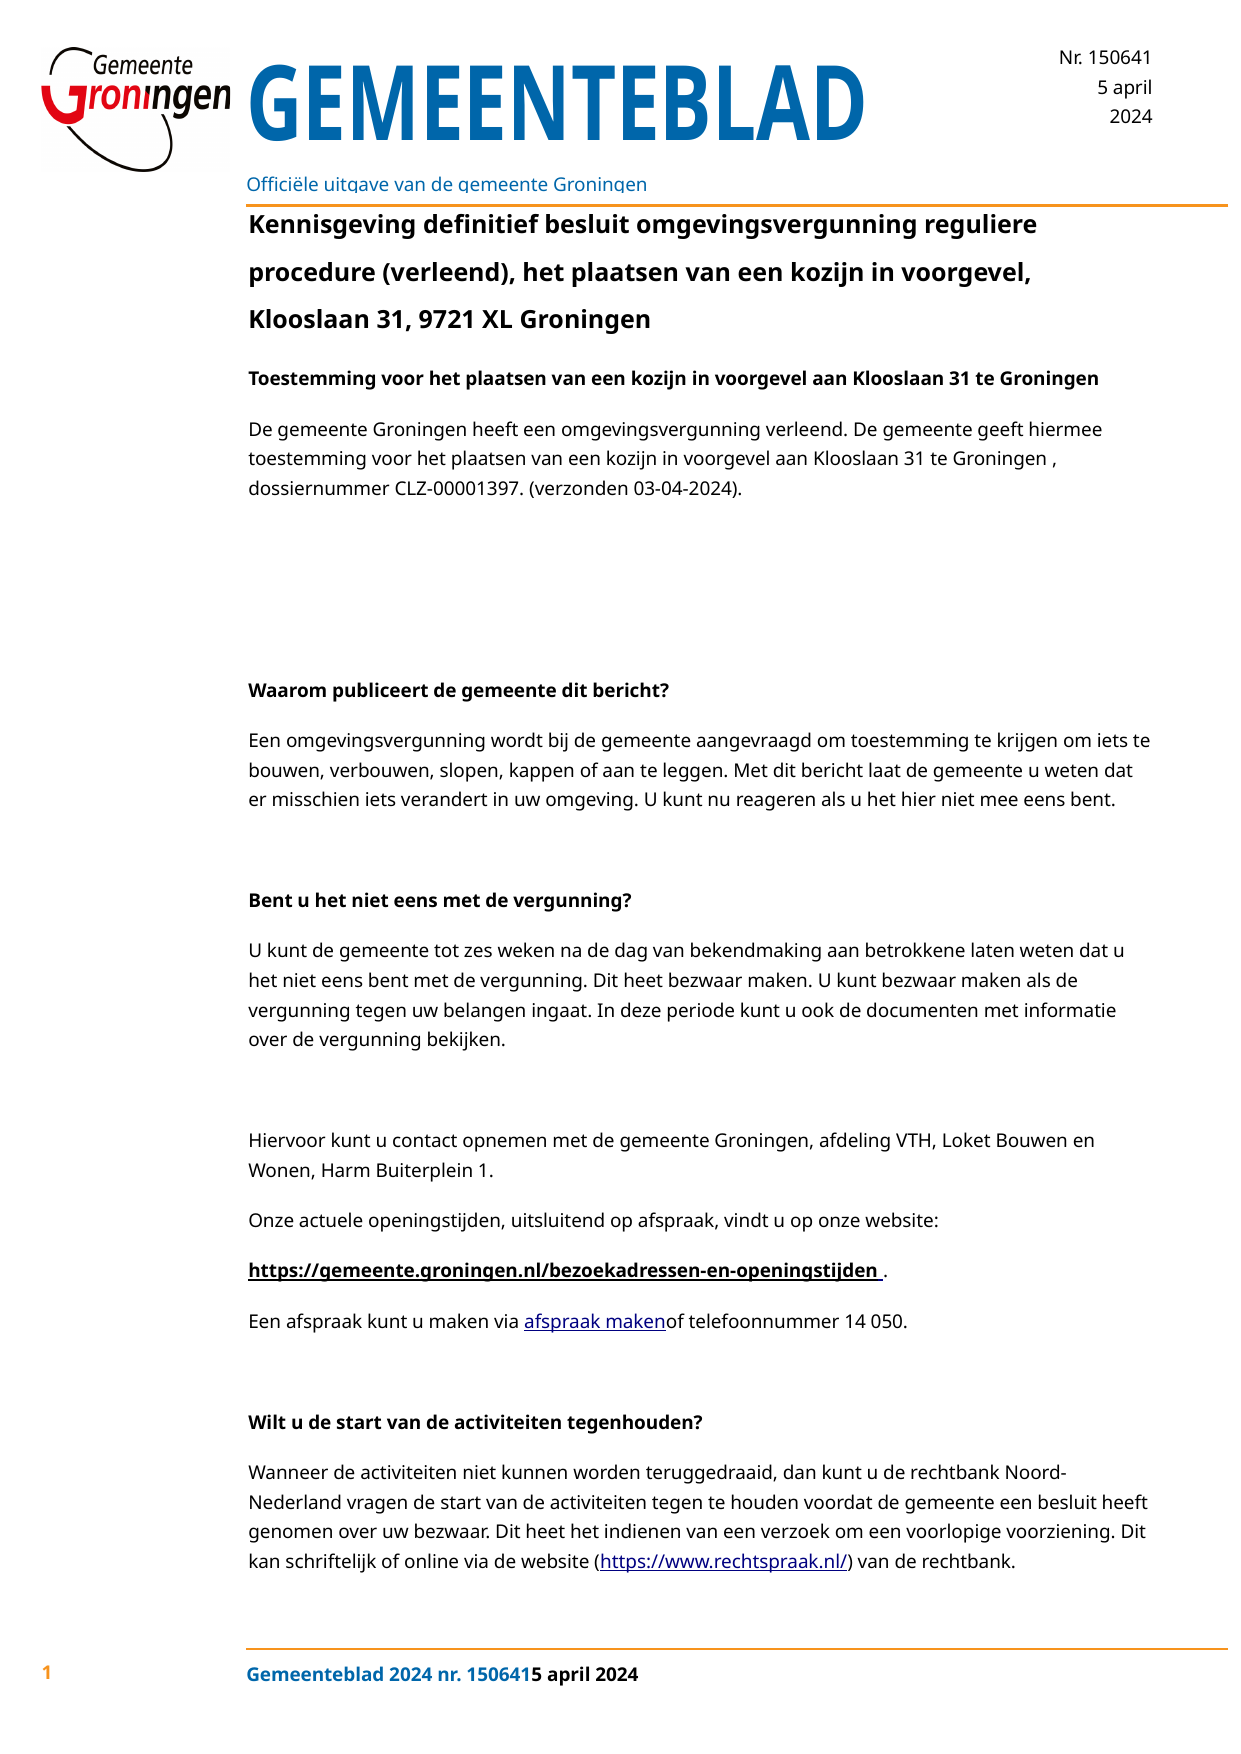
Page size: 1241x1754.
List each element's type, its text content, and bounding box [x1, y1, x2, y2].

text Een afspraak kunt u maken via afspraak makenof telefoonnummer 14 050. [248, 1308, 1152, 1334]
text https://gemeente.groningen.nl/bezoekadressen-en-openingstijden . [248, 1258, 1152, 1283]
text Onze actuele openingstijden, uitsluitend op afspraak, vindt u op onze website: [248, 1207, 1152, 1233]
text U kunt de gemeente tot zes weken na de dag van bekendmaking aan betrokkene laten weten dat u het niet eens bent met de vergunning. Dit heet bezwaar maken. U kunt bezwaar maken als de vergunning tegen uw belangen ingaat. In deze periode kunt u ook de documenten met informatie over de vergunning bekijken. [248, 938, 1152, 1052]
text Een omgevingsvergunning wordt bij de gemeente aangevraagd om toestemming te krijgen om iets te bouwen, verbouwen, slopen, kappen of aan te leggen. Met dit bericht laat de gemeente u weten dat er misschien iets verandert in uw omgeving. U kunt nu reageren als u het hier niet mee eens bent. [248, 727, 1152, 812]
picture [41, 47, 231, 172]
text Bent u het niet eens met de vergunning? [248, 887, 1152, 913]
text Hiervoor kunt u contact opnemen met de gemeente Groningen, afdeling VTH, Loket Bouwen en Wonen, Harm Buiterplein 1. [248, 1127, 1152, 1182]
text Waarom publiceert de gemeente dit bericht? [248, 677, 1152, 702]
text Wilt u de start van de activiteiten tegenhouden? [248, 1409, 1152, 1434]
text Toestemming voor het plaatsen van een kozijn in voorgevel aan Klooslaan 31 te Groningen [248, 366, 1152, 391]
text Kennisgeving definitief besluit omgevingsvergunning reguliere procedure (verleend), het plaatsen van een kozijn in voorgevel, Klooslaan 31, 9721 XL Groningen [248, 207, 1152, 336]
text Wanneer de activiteiten niet kunnen worden teruggedraaid, dan kunt u de rechtbank Noord-Nederland vragen de start van de activiteiten tegen te houden voordat de gemeente een besluit heeft genomen over uw bezwaar. Dit heet het indienen van een verzoek om een voorlopige voorziening. Dit kan schriftelijk of online via de website (https://www.rechtspraak.nl/) van de rechtbank. [248, 1459, 1152, 1574]
text De gemeente Groningen heeft een omgevingsvergunning verleend. De gemeente geeft hiermee toestemming voor het plaatsen van een kozijn in voorgevel aan Klooslaan 31 te Groningen , dossiernummer CLZ-00001397. (verzonden 03-04-2024). [248, 416, 1152, 501]
